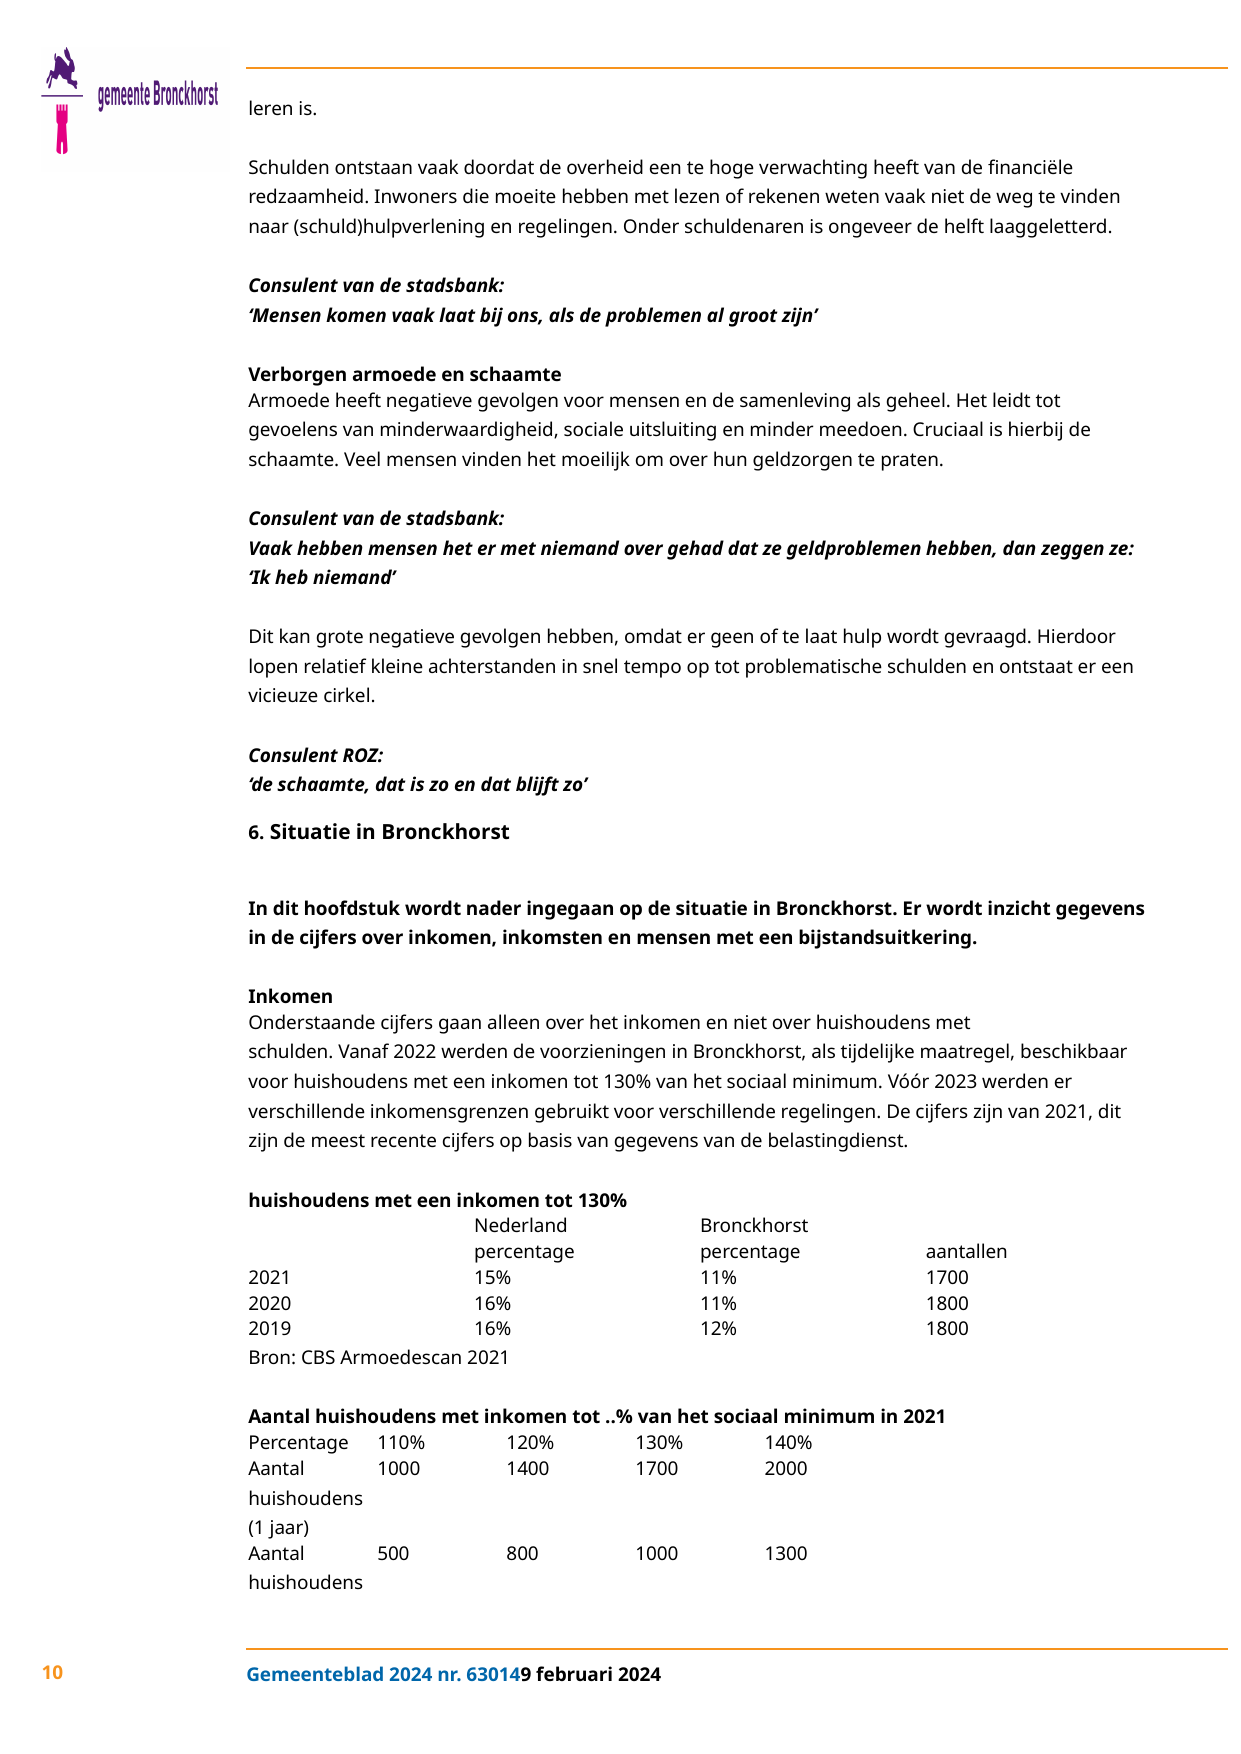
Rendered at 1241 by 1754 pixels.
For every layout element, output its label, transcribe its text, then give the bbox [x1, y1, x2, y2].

table_cell Nederland [474, 1213, 700, 1238]
text Schulden ontstaan vaak doordat de overheid een te hoge verwachting heeft van de financiële redzaamheid. Inwoners die moeite hebben met lezen of rekenen weten vaak niet de weg te vinden naar (schuld)hulpverlening en regelingen. Onder schuldenaren is ongeveer de helft laaggeletterd. [248, 154, 1152, 239]
table_cell [248, 1238, 474, 1264]
table_cell 2020 [248, 1290, 474, 1315]
table_header Aantal huishoudens met inkomen tot ..% van het sociaal minimum in 2021 [248, 1404, 1152, 1429]
table_cell 1700 [635, 1455, 764, 1540]
table_cell [926, 1213, 1152, 1238]
text Verborgen armoede en schaamte [248, 361, 1152, 387]
text Inkomen [248, 983, 1152, 1009]
table_cell 500 [377, 1540, 506, 1595]
table_cell 16% [474, 1290, 700, 1315]
table_cell [894, 1429, 1022, 1455]
table_cell 120% [506, 1429, 635, 1455]
picture [41, 47, 231, 172]
text schulden. Vanaf 2022 werden de voorzieningen in Bronckhorst, als tijdelijke maatregel, beschikbaar voor huishoudens met een inkomen tot 130% van het sociaal minimum. Vóór 2023 werden er verschillende inkomensgrenzen gebruikt voor verschillende regelingen. De cijfers zijn van 2021, dit zijn de meest recente cijfers op basis van gegevens van de belastingdienst. [248, 1039, 1152, 1153]
table_cell percentage [700, 1238, 926, 1264]
table_cell 12% [700, 1315, 926, 1341]
text Bron: CBS Armoedescan 2021 [248, 1344, 1152, 1370]
table_cell 2019 [248, 1315, 474, 1341]
table_cell 800 [506, 1540, 635, 1595]
text Armoede heeft negatieve gevolgen voor mensen en de samenleving als geheel. Het leidt tot gevoelens van minderwaardigheid, sociale uitsluiting en minder meedoen. Cruciaal is hierbij de schaamte. Veel mensen vinden het moeilijk om over hun geldzorgen te praten. [248, 387, 1152, 472]
table_cell 130% [635, 1429, 764, 1455]
table_cell 1300 [764, 1540, 893, 1595]
table_cell 11% [700, 1264, 926, 1290]
table_cell [1023, 1429, 1152, 1455]
table_cell 110% [377, 1429, 506, 1455]
text ‘Mensen komen vaak laat bij ons, als de problemen al groot zijn’ [248, 302, 1152, 328]
table_cell 1400 [506, 1455, 635, 1540]
table_cell 140% [764, 1429, 893, 1455]
table_cell Percentage [248, 1429, 377, 1455]
table_header huishoudens met een inkomen tot 130% [248, 1187, 1152, 1212]
text Dit kan grote negatieve gevolgen hebben, omdat er geen of te laat hulp wordt gevraagd. Hierdoor lopen relatief kleine achterstanden in snel tempo op tot problematische schulden en ontstaat er een vicieuze cirkel. [248, 623, 1152, 708]
table_cell 1000 [377, 1455, 506, 1540]
table_cell Aantal huishoudens (1 jaar) [248, 1455, 377, 1540]
table_cell 2000 [764, 1455, 893, 1540]
table_cell [894, 1455, 1022, 1540]
table_cell 1800 [926, 1315, 1152, 1341]
table_cell 1700 [926, 1264, 1152, 1290]
text leren is. [248, 95, 1152, 121]
text Onderstaande cijfers gaan alleen over het inkomen en niet over huishoudens met [248, 1009, 1152, 1035]
text In dit hoofdstuk wordt nader ingegaan op de situatie in Bronckhorst. Er wordt inzicht gegevens in de cijfers over inkomen, inkomsten en mensen met een bijstandsuitkering. [248, 895, 1152, 950]
table_cell Bronckhorst [700, 1213, 926, 1238]
text Consulent ROZ: [248, 742, 1152, 767]
table_cell 15% [474, 1264, 700, 1290]
table_cell 11% [700, 1290, 926, 1315]
text Consulent van de stadsbank: [248, 505, 1152, 531]
table_cell [248, 1213, 474, 1238]
table_cell [1023, 1455, 1152, 1540]
table_cell aantallen [926, 1238, 1152, 1264]
table_cell [894, 1540, 1022, 1595]
table_cell Aantal huishoudens [248, 1540, 377, 1595]
table_cell 2021 [248, 1264, 474, 1290]
table_cell percentage [474, 1238, 700, 1264]
table_cell [1023, 1540, 1152, 1595]
text Consulent van de stadsbank: [248, 272, 1152, 298]
text 6. Situatie in Bronckhorst [248, 817, 1152, 845]
table_cell 1000 [635, 1540, 764, 1595]
text ‘de schaamte, dat is zo en dat blijft zo’ [248, 771, 1152, 797]
text Vaak hebben mensen het er met niemand over gehad dat ze geldproblemen hebben, dan zeggen ze: ‘Ik heb niemand’ [248, 535, 1152, 590]
table_cell 16% [474, 1315, 700, 1341]
table_cell 1800 [926, 1290, 1152, 1315]
